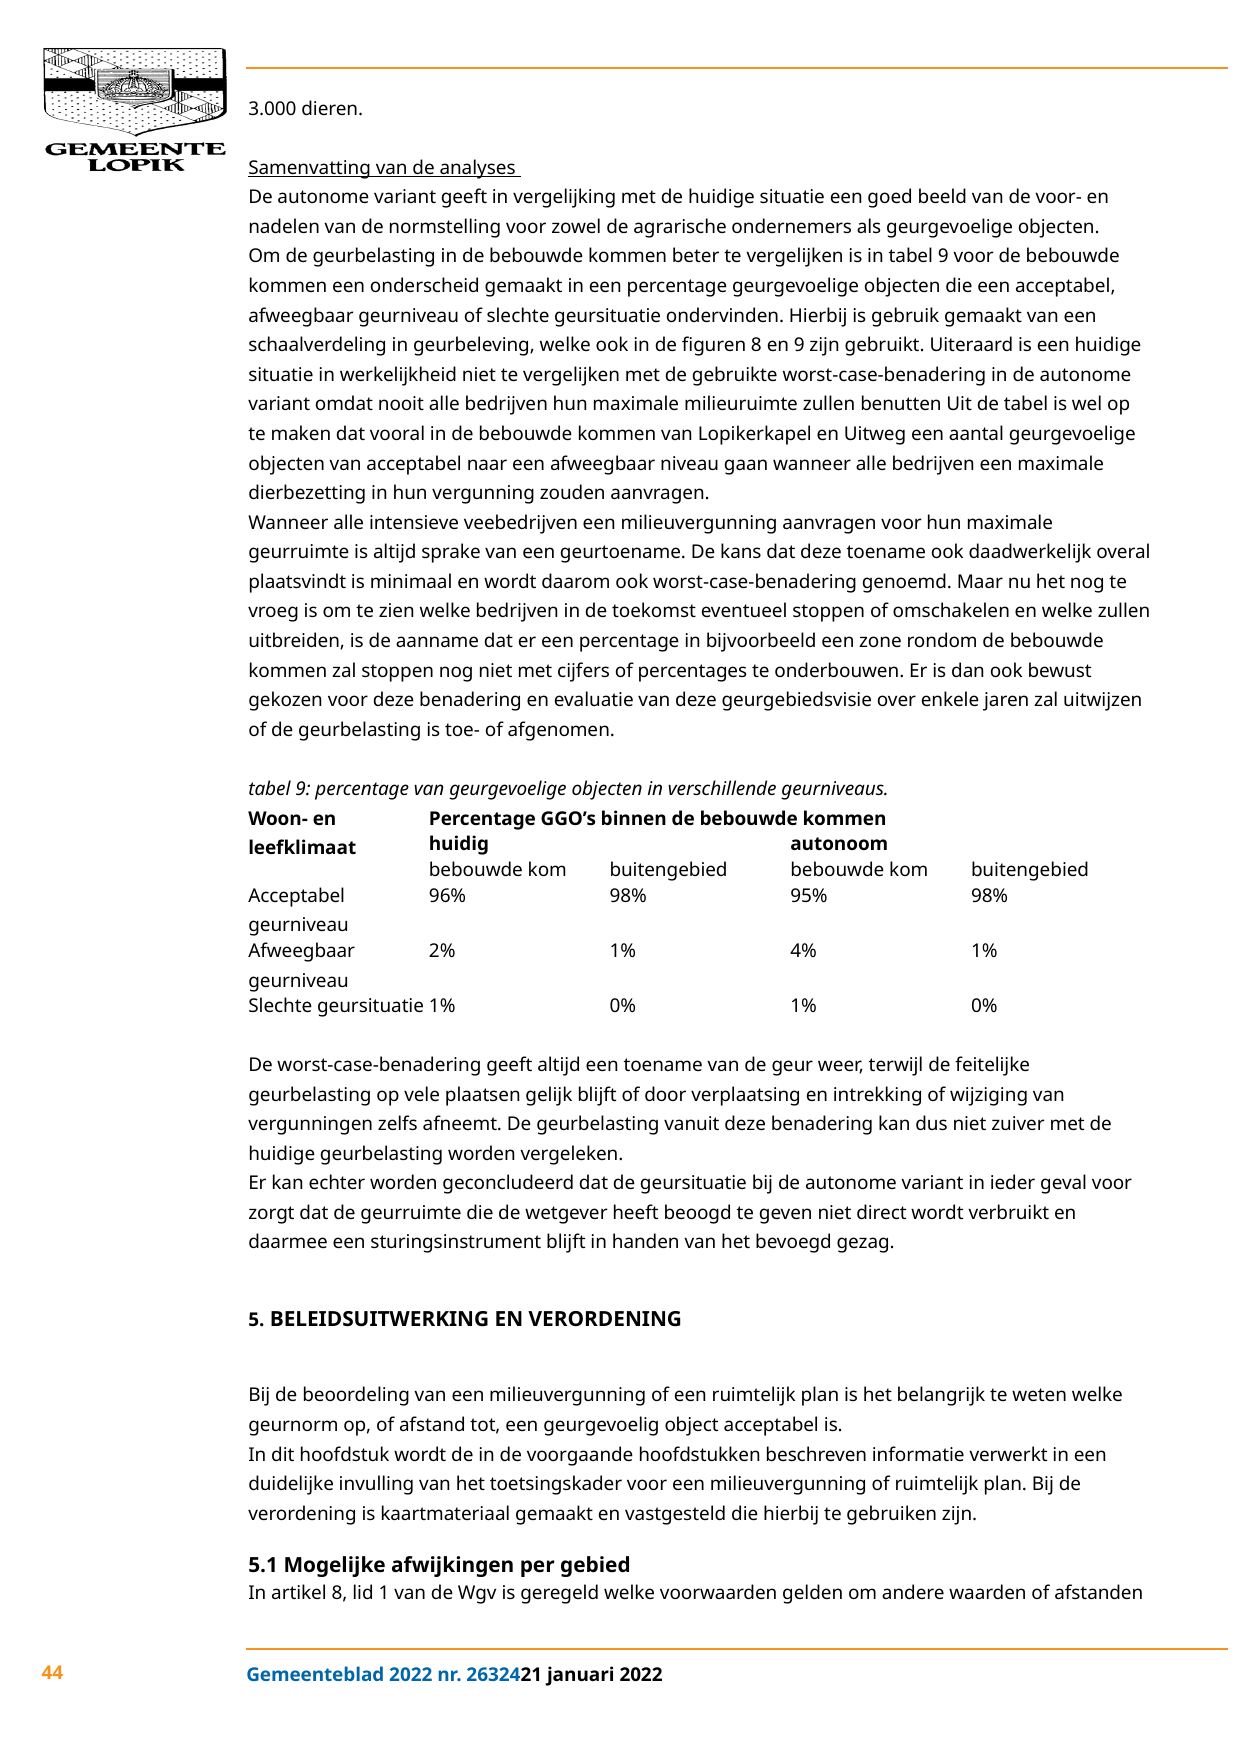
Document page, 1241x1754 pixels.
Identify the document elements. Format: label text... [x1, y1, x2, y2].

table_cell buitengebied [971, 856, 1152, 882]
table_cell 1% [971, 938, 1152, 993]
text De worst-case-benadering geeft altijd een toename van de geur weer, terwijl de feitelijke geurbelasting op vele plaatsen gelijk blijft of door verplaatsing en intrekking of wijziging van vergunningen zelfs afneemt. De geurbelasting vanuit deze benadering kan dus niet zuiver met de huidige geurbelasting worden vergeleken. [248, 1051, 1152, 1166]
table_cell 2% [429, 938, 609, 993]
text De autonome variant geeft in vergelijking met de huidige situatie een goed beeld van de voor- en nadelen van de normstelling voor zowel de agrarische ondernemers als geurgevoelige objecten. [248, 183, 1152, 239]
table_cell 0% [971, 993, 1152, 1018]
text 3.000 dieren. [248, 95, 1152, 121]
table_cell autonoom [790, 831, 1152, 856]
table_header Percentage GGO’s binnen de bebouwde kommen [429, 805, 1152, 831]
text Er kan echter worden geconcludeerd dat de geursituatie bij de autonome variant in ieder geval voor zorgt dat de geurruimte die de wetgever heeft beoogd te geven niet direct wordt verbruikt en daarmee een sturingsinstrument blijft in handen van het bevoegd gezag. [248, 1169, 1152, 1254]
table_cell 98% [971, 882, 1152, 937]
text 5. BELEIDSUITWERKING EN VERORDENING [248, 1304, 1152, 1332]
table_cell Acceptabel geurniveau [248, 882, 429, 937]
table_cell bebouwde kom [429, 856, 609, 882]
table_cell 4% [790, 938, 971, 993]
text In artikel 8, lid 1 van de Wgv is geregeld welke voorwaarden gelden om andere waarden of afstanden [248, 1579, 1152, 1604]
table_header Woon- en leefklimaat [248, 805, 429, 882]
table_cell 95% [790, 882, 971, 937]
table_cell 0% [609, 993, 790, 1018]
table_cell 96% [429, 882, 609, 937]
text Om de geurbelasting in de bebouwde kommen beter te vergelijken is in tabel 9 voor de bebouwde kommen een onderscheid gemaakt in een percentage geurgevoelige objecten die een acceptabel, afweegbaar geurniveau of slechte geursituatie ondervinden. Hierbij is gebruik gemaakt van een schaalverdeling in geurbeleving, welke ook in de figuren 8 en 9 zijn gebruikt. Uiteraard is een huidige situatie in werkelijkheid niet te vergelijken met de gebruikte worst-case-benadering in de autonome variant omdat nooit alle bedrijven hun maximale milieuruimte zullen benutten Uit de tabel is wel op te maken dat vooral in de bebouwde kommen van Lopikerkapel en Uitweg een aantal geurgevoelige objecten van acceptabel naar een afweegbaar niveau gaan wanneer alle bedrijven een maximale dierbezetting in hun vergunning zouden aanvragen. [248, 243, 1152, 505]
picture [41, 47, 231, 172]
text tabel 9: percentage van geurgevoelige objecten in verschillende geurniveaus. [248, 775, 1152, 801]
text In dit hoofdstuk wordt de in de voorgaande hoofdstukken beschreven informatie verwerkt in een duidelijke invulling van het toetsingskader voor een milieuvergunning of ruimtelijk plan. Bij de verordening is kaartmateriaal gemaakt en vastgesteld die hierbij te gebruiken zijn. [248, 1441, 1152, 1526]
table_cell Slechte geursituatie [248, 993, 429, 1018]
text Wanneer alle intensieve veebedrijven een milieuvergunning aanvragen voor hun maximale geurruimte is altijd sprake van een geurtoename. De kans dat deze toename ook daadwerkelijk overal plaatsvindt is minimaal en wordt daarom ook worst-case-benadering genoemd. Maar nu het nog te vroeg is om te zien welke bedrijven in de toekomst eventueel stoppen of omschakelen en welke zullen uitbreiden, is de aanname dat er een percentage in bijvoorbeeld een zone rondom de bebouwde kommen zal stoppen nog niet met cijfers of percentages te onderbouwen. Er is dan ook bewust gekozen voor deze benadering en evaluatie van deze geurgebiedsvisie over enkele jaren zal uitwijzen of de geurbelasting is toe- of afgenomen. [248, 509, 1152, 742]
text 5.1 Mogelijke afwijkingen per gebied [248, 1550, 1152, 1579]
table_cell Afweegbaar geurniveau [248, 938, 429, 993]
table_cell bebouwde kom [790, 856, 971, 882]
table_cell 1% [609, 938, 790, 993]
text Bij de beoordeling van een milieuvergunning of een ruimtelijk plan is het belangrijk te weten welke geurnorm op, of afstand tot, een geurgevoelig object acceptabel is. [248, 1382, 1152, 1437]
table_cell 98% [609, 882, 790, 937]
table_cell 1% [429, 993, 609, 1018]
text Samenvatting van de analyses [248, 154, 1152, 180]
table_cell buitengebied [609, 856, 790, 882]
table_cell 1% [790, 993, 971, 1018]
table_cell huidig [429, 831, 790, 856]
